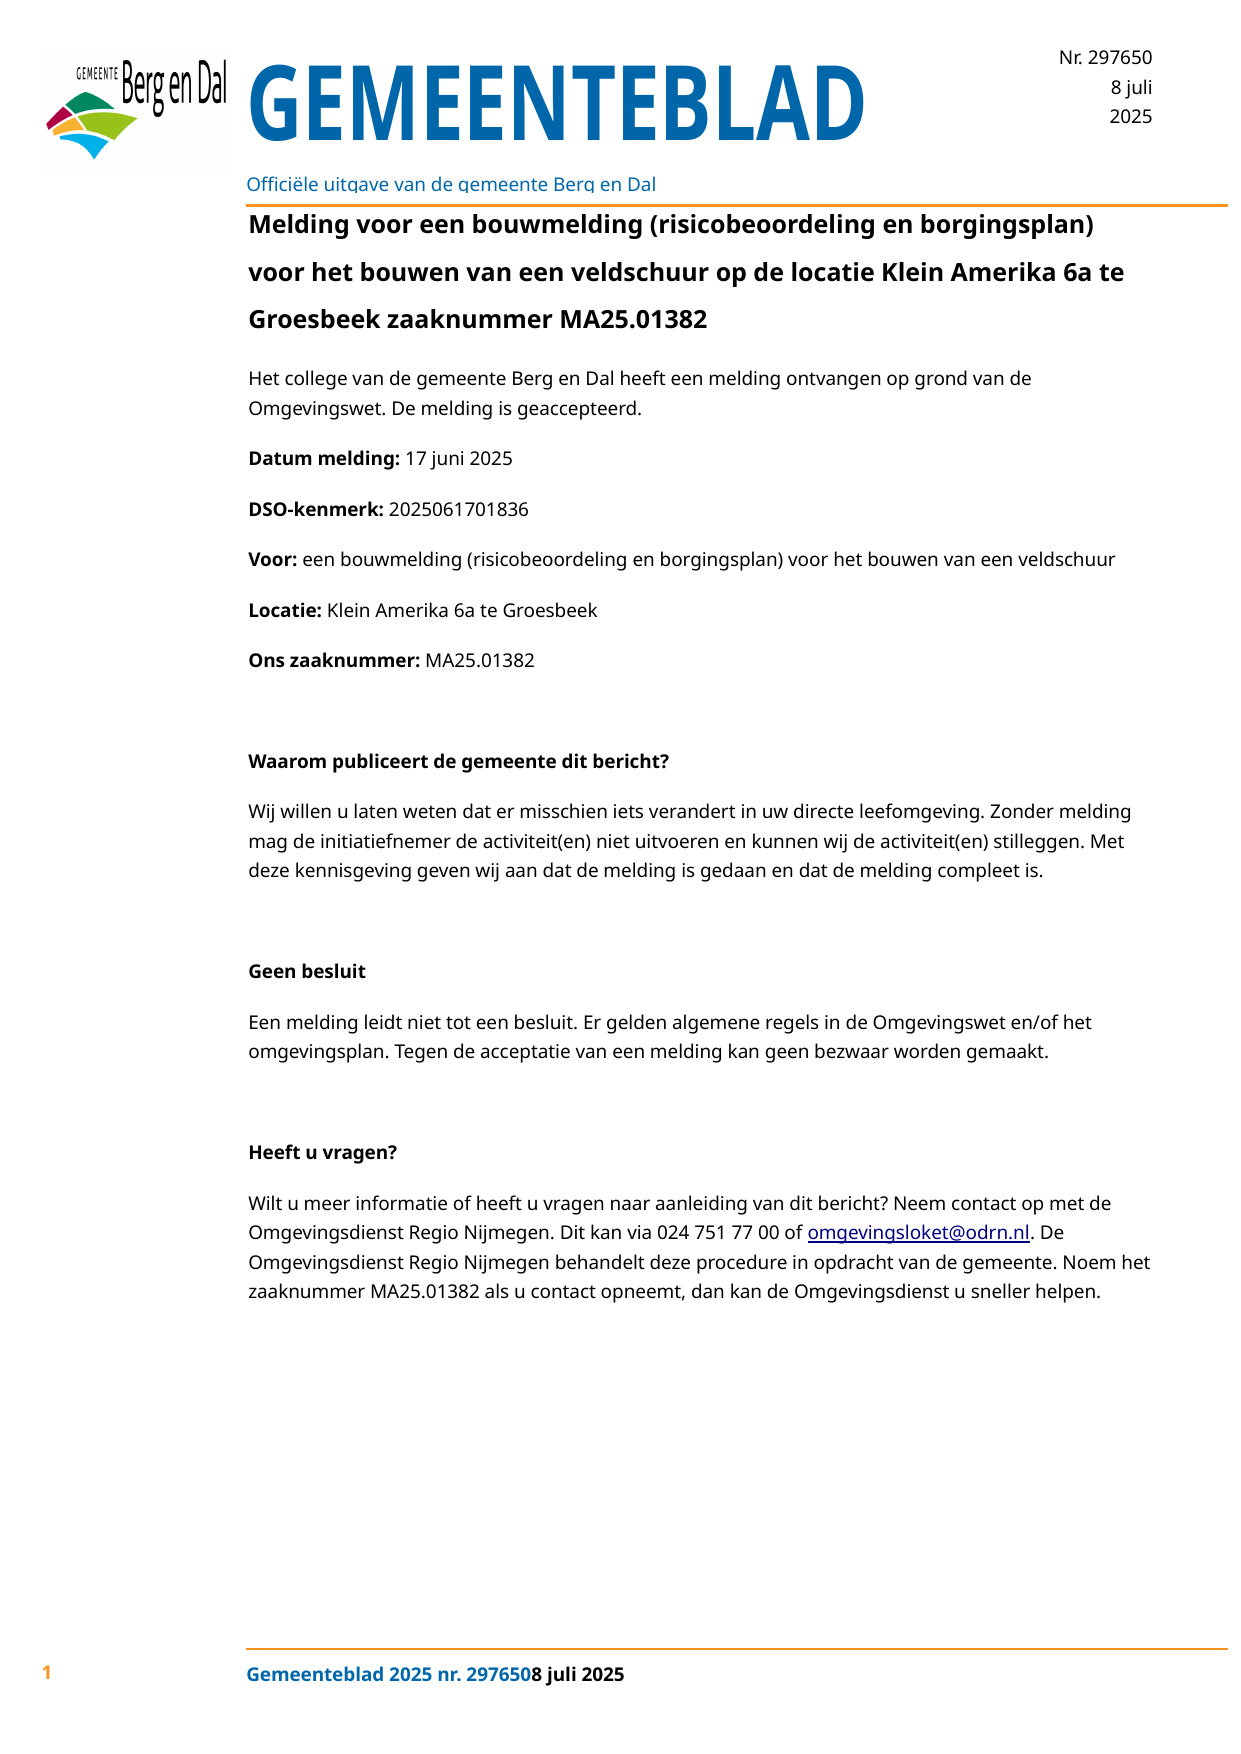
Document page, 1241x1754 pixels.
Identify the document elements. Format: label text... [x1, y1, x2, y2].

text Locatie: Klein Amerika 6a te Groesbeek [248, 597, 1152, 622]
text Datum melding: 17 juni 2025 [248, 446, 1152, 471]
text Wilt u meer informatie of heeft u vragen naar aanleiding van dit bericht? Neem contact op met de Omgevingsdienst Regio Nijmegen. Dit kan via 024 751 77 00 of omgevingsloket@odrn.nl. De Omgevingsdienst Regio Nijmegen behandelt deze procedure in opdracht van de gemeente. Noem het zaaknummer MA25.01382 als u contact opneemt, dan kan de Omgevingsdienst u sneller helpen. [248, 1190, 1152, 1304]
text Heeft u vragen? [248, 1139, 1152, 1165]
text Een melding leidt niet tot een besluit. Er gelden algemene regels in de Omgevingswet en/of het omgevingsplan. Tegen de acceptatie van een melding kan geen bezwaar worden gemaakt. [248, 1009, 1152, 1064]
text Waarom publiceert de gemeente dit bericht? [248, 748, 1152, 774]
text Ons zaaknummer: MA25.01382 [248, 647, 1152, 673]
text Geen besluit [248, 958, 1152, 984]
picture [41, 47, 231, 172]
text Melding voor een bouwmelding (risicobeoordeling en borgingsplan) voor het bouwen van een veldschuur op de locatie Klein Amerika 6a te Groesbeek zaaknummer MA25.01382 [248, 207, 1152, 336]
text Het college van de gemeente Berg en Dal heeft een melding ontvangen op grond van de Omgevingswet. De melding is geaccepteerd. [248, 366, 1152, 421]
text DSO-kenmerk: 2025061701836 [248, 496, 1152, 522]
text Wij willen u laten weten dat er misschien iets verandert in uw directe leefomgeving. Zonder melding mag de initiatiefnemer de activiteit(en) niet uitvoeren en kunnen wij de activiteit(en) stilleggen. Met deze kennisgeving geven wij aan dat de melding is gedaan en dat de melding compleet is. [248, 798, 1152, 883]
text Voor: een bouwmelding (risicobeoordeling en borgingsplan) voor het bouwen van een veldschuur [248, 546, 1152, 572]
